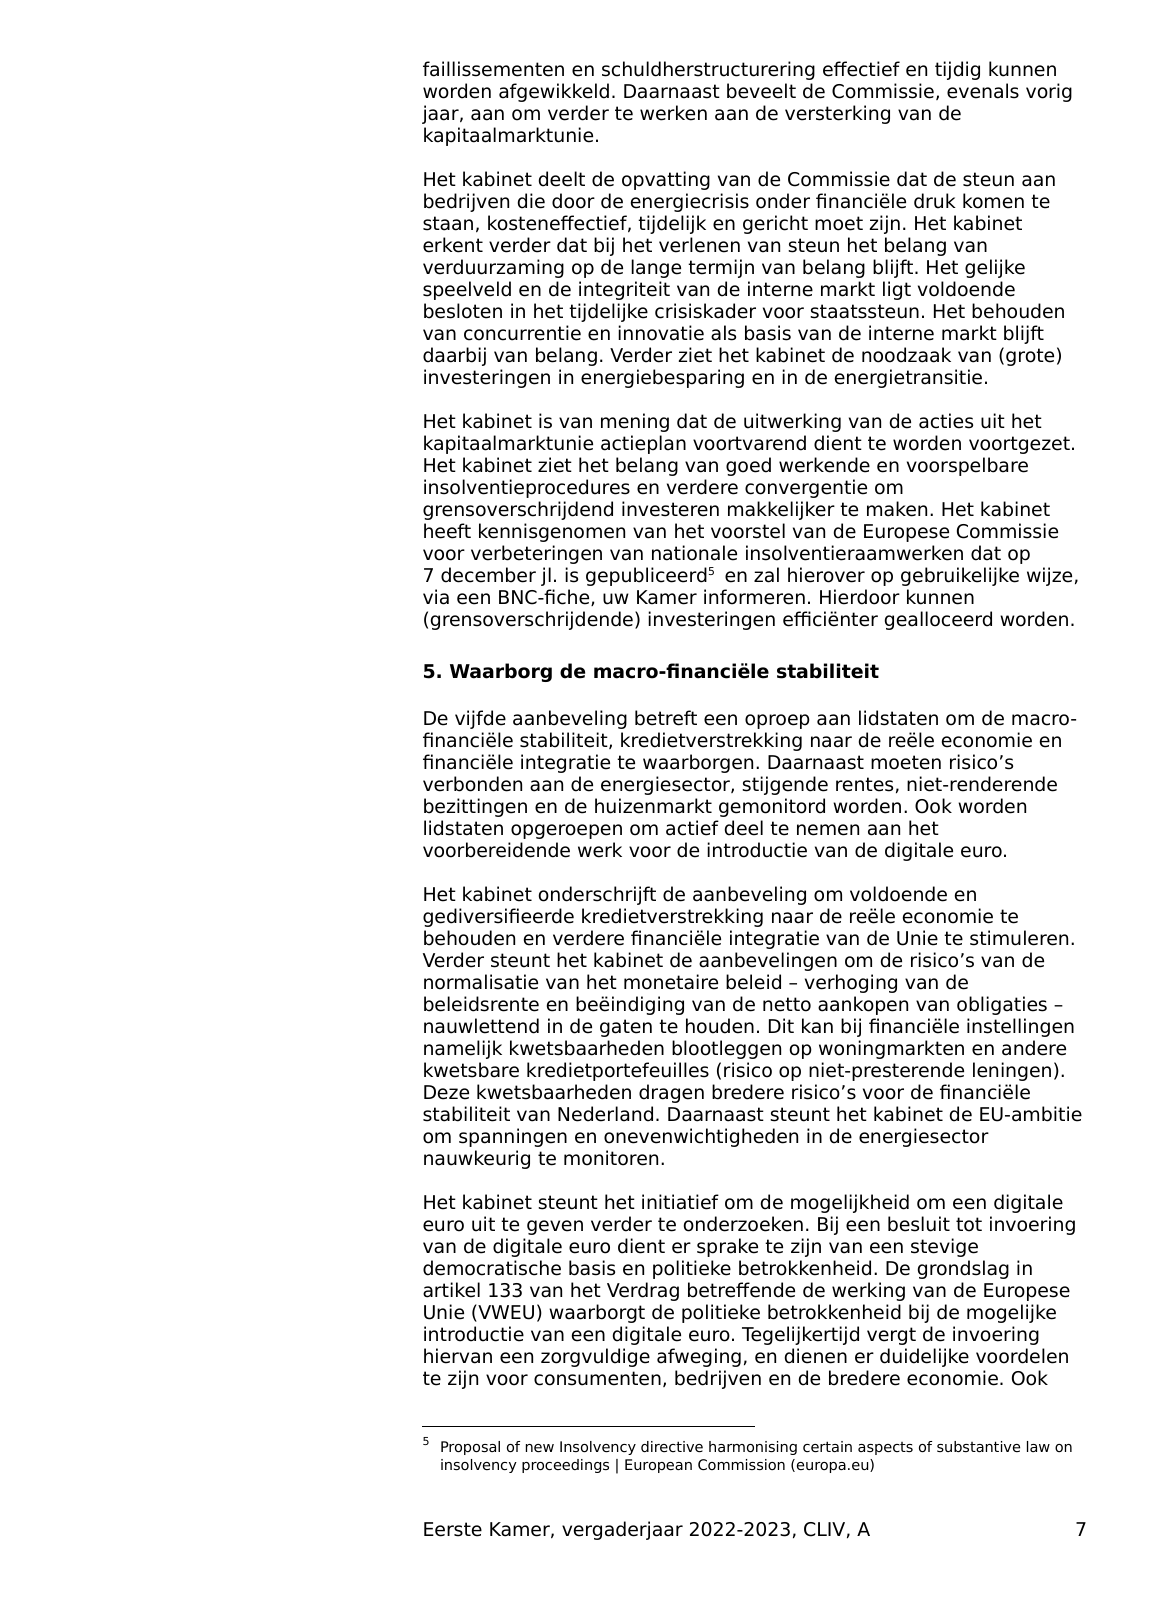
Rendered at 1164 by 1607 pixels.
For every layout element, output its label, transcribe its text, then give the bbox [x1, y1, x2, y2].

text Het kabinet deelt de opvatting van de Commissie dat de steun aan bedrijven die door de energiecrisis onder financiële druk komen te staan, kosteneffectief, tijdelijk en gericht moet zijn. Het kabinet erkent verder dat bij het verlenen van steun het belang van verduurzaming op de lange termijn van belang blijft. Het gelijke speelveld en de integriteit van de interne markt ligt voldoende besloten in het tijdelijke crisiskader voor staatssteun. Het behouden van concurrentie en innovatie als basis van de interne markt blijft daarbij van belang. Verder ziet het kabinet de noodzaak van (grote) investeringen in energiebesparing en in de energietransitie. [422, 169, 1087, 389]
subtitle 5. Waarborg de macro-financiële stabiliteit [422, 661, 1087, 683]
text Het kabinet is van mening dat de uitwerking van de acties uit het kapitaalmarktunie actieplan voortvarend dient te worden voortgezet. Het kabinet ziet het belang van goed werkende en voorspelbare insolventieprocedures en verdere convergentie om grensoverschrijdend investeren makkelijker te maken. Het kabinet heeft kennisgenomen van het voorstel van de Europese Commissie voor verbeteringen van nationale insolventieraamwerken dat op 7 december jl. is gepubliceerd en zal hierover op gebruikelijke wijze, via een BNC-fiche, uw Kamer informeren. Hierdoor kunnen (grensoverschrijdende) investeringen efficiënter gealloceerd worden. [422, 411, 1087, 631]
text faillissementen en schuldherstructurering effectief en tijdig kunnen worden afgewikkeld. Daarnaast beveelt de Commissie, evenals vorig jaar, aan om verder te werken aan de versterking van de kapitaalmarktunie. [422, 59, 1087, 147]
text Het kabinet onderschrijft de aanbeveling om voldoende en gediversifieerde kredietverstrekking naar de reële economie te behouden en verdere financiële integratie van de Unie te stimuleren. Verder steunt het kabinet de aanbevelingen om de risico’s van de normalisatie van het monetaire beleid – verhoging van de beleidsrente en beëindiging van de netto aankopen van obligaties – nauwlettend in de gaten te houden. Dit kan bij financiële instellingen namelijk kwetsbaarheden blootleggen op woningmarkten en andere kwetsbare kredietportefeuilles (risico op niet-presterende leningen). Deze kwetsbaarheden dragen bredere risico’s voor de financiële stabiliteit van Nederland. Daarnaast steunt het kabinet de EU-ambitie om spanningen en onevenwichtigheden in de energiesector nauwkeurig te monitoren. [422, 884, 1087, 1170]
text Het kabinet steunt het initiatief om de mogelijkheid om een digitale euro uit te geven verder te onderzoeken. Bij een besluit tot invoering van de digitale euro dient er sprake te zijn van een stevige democratische basis en politieke betrokkenheid. De grondslag in artikel 133 van het Verdrag betreffende de werking van de Europese Unie (VWEU) waarborgt de politieke betrokkenheid bij de mogelijke introductie van een digitale euro. Tegelijkertijd vergt de invoering hiervan een zorgvuldige afweging, en dienen er duidelijke voordelen te zijn voor consumenten, bedrijven en de bredere economie. Ook [422, 1192, 1087, 1390]
text Proposal of new Insolvency directive harmonising certain aspects of substantive law on insolvency proceedings | European Commission (europa.eu) [422, 1435, 1087, 1474]
text De vijfde aanbeveling betreft een oproep aan lidstaten om de macro-financiële stabiliteit, kredietverstrekking naar de reële economie en financiële integratie te waarborgen. Daarnaast moeten risico’s verbonden aan de energiesector, stijgende rentes, niet-renderende bezittingen en de huizenmarkt gemonitord worden. Ook worden lidstaten opgeroepen om actief deel te nemen aan het voorbereidende werk voor de introductie van de digitale euro. [422, 708, 1087, 862]
